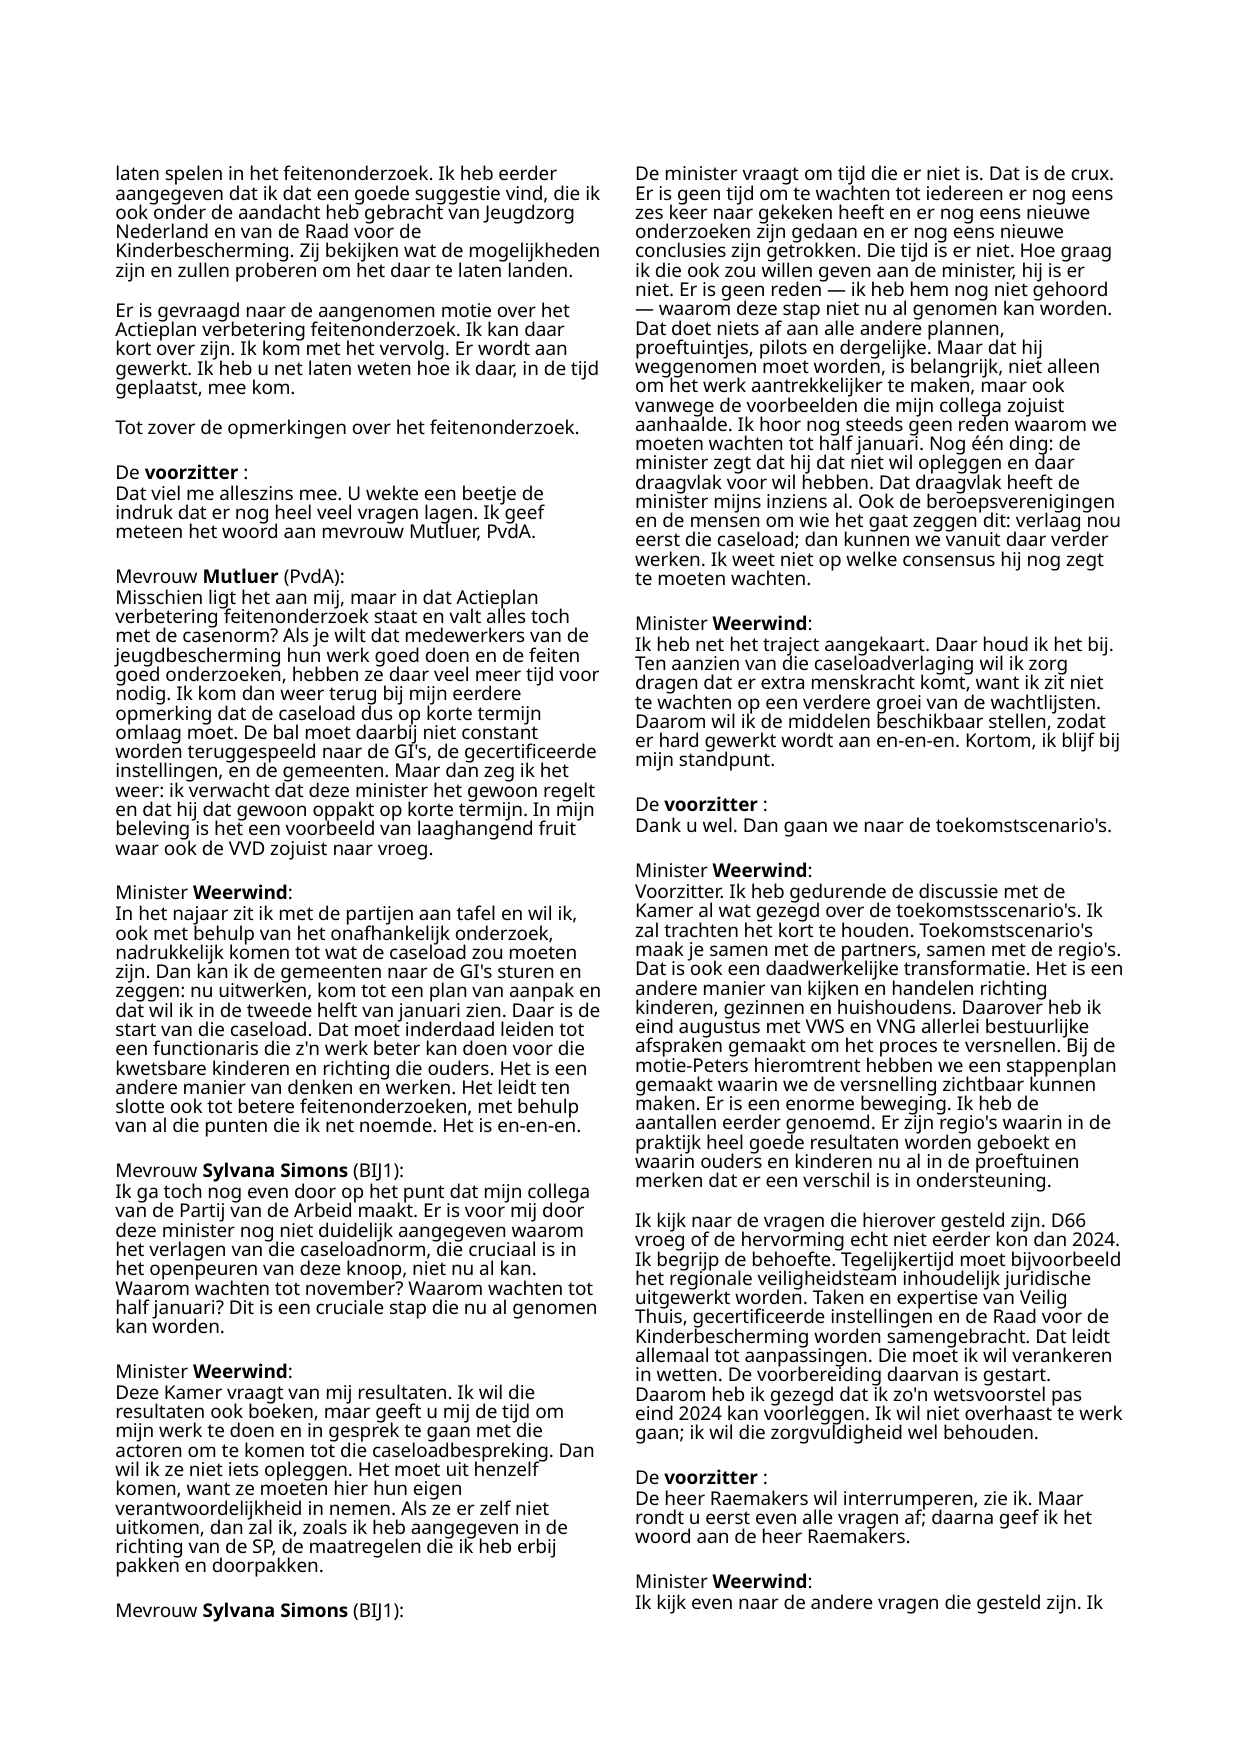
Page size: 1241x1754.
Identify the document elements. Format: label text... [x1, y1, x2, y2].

text Voorzitter. Ik heb gedurende de discussie met de Kamer al wat gezegd over de toekomstsscenario's. Ik zal trachten het kort te houden. Toekomstscenario's maak je samen met de partners, samen met de regio's. Dat is ook een daadwerkelijke transformatie. Het is een andere manier van kijken en handelen richting kinderen, gezinnen en huishoudens. Daarover heb ik eind augustus met VWS en VNG allerlei bestuurlijke afspraken gemaakt om het proces te versnellen. Bij de motie-Peters hieromtrent hebben we een stappenplan gemaakt waarin we de versnelling zichtbaar kunnen maken. Er is een enorme beweging. Ik heb de aantallen eerder genoemd. Er zijn regio's waarin in de praktijk heel goede resultaten worden geboekt en waarin ouders en kinderen nu al in de proeftuinen merken dat er een verschil is in ondersteuning. [635, 883, 1125, 1191]
text De voorzitter : [635, 1464, 1125, 1490]
text Minister Weerwind: [635, 1569, 1125, 1594]
text Ik heb net het traject aangekaart. Daar houd ik het bij. Ten aanzien van die caseloadverlaging wil ik zorg dragen dat er extra menskracht komt, want ik zit niet te wachten op een verdere groei van de wachtlijsten. Daarom wil ik de middelen beschikbaar stellen, zodat er hard gewerkt wordt aan en-en-en. Kortom, ik blijf bij mijn standpunt. [635, 636, 1125, 771]
text Mevrouw Sylvana Simons (BIJ1): [115, 1157, 605, 1183]
text Ik ga toch nog even door op het punt dat mijn collega van de Partij van de Arbeid maakt. Er is voor mij door deze minister nog niet duidelijk aangegeven waarom het verlagen van die caseloadnorm, die cruciaal is in het openpeuren van deze knoop, niet nu al kan. Waarom wachten tot november? Waarom wachten tot half januari? Dit is een cruciale stap die nu al genomen kan worden. [115, 1183, 605, 1337]
text Tot zover de opmerkingen over het feitenonderzoek. [115, 419, 605, 438]
text Minister Weerwind: [115, 1358, 605, 1384]
text De minister vraagt om tijd die er niet is. Dat is de crux. Er is geen tijd om te wachten tot iedereen er nog eens zes keer naar gekeken heeft en er nog eens nieuwe onderzoeken zijn gedaan en er nog eens nieuwe conclusies zijn getrokken. Die tijd is er niet. Hoe graag ik die ook zou willen geven aan de minister, hij is er niet. Er is geen reden — ik heb hem nog niet gehoord — waarom deze stap niet nu al genomen kan worden. Dat doet niets af aan alle andere plannen, proeftuintjes, pilots en dergelijke. Maar dat hij weggenomen moet worden, is belangrijk, niet alleen om het werk aantrekkelijker te maken, maar ook vanwege de voorbeelden die mijn collega zojuist aanhaalde. Ik hoor nog steeds geen reden waarom we moeten wachten tot half januari. Nog één ding: de minister zegt dat hij dat niet wil opleggen en daar draagvlak voor wil hebben. Dat draagvlak heeft de minister mijns inziens al. Ook de beroepsverenigingen en de mensen om wie het gaat zeggen dit: verlaag nou eerst die caseload; dan kunnen we vanuit daar verder werken. Ik weet niet op welke consensus hij nog zegt te moeten wachten. [635, 165, 1125, 589]
text Minister Weerwind: [635, 857, 1125, 883]
text Dat viel me alleszins mee. U wekte een beetje de indruk dat er nog heel veel vragen lagen. Ik geef meteen het woord aan mevrouw Mutluer, PvdA. [115, 484, 605, 542]
text Ik kijk naar de vragen die hierover gesteld zijn. D66 vroeg of de hervorming echt niet eerder kon dan 2024. Ik begrijp de behoefte. Tegelijkertijd moet bijvoorbeeld het regionale veiligheidsteam inhoudelijk juridische uitgewerkt worden. Taken en expertise van Veilig Thuis, gecertificeerde instellingen en de Raad voor de Kinderbescherming worden samengebracht. Dat leidt allemaal tot aanpassingen. Die moet ik wil verankeren in wetten. De voorbereiding daarvan is gestart. Daarom heb ik gezegd dat ik zo'n wetsvoorstel pas eind 2024 kan voorleggen. Ik wil niet overhaast te werk gaan; ik wil die zorgvuldigheid wel behouden. [635, 1212, 1125, 1443]
text De voorzitter : [115, 459, 605, 484]
text Ik kijk even naar de andere vragen die gesteld zijn. Ik [635, 1594, 1125, 1614]
text Minister Weerwind: [635, 610, 1125, 636]
text Minister Weerwind: [115, 879, 605, 905]
text Mevrouw Mutluer (PvdA): [115, 563, 605, 589]
text laten spelen in het feitenonderzoek. Ik heb eerder aangegeven dat ik dat een goede suggestie vind, die ik ook onder de aandacht heb gebracht van Jeugdzorg Nederland en van de Raad voor de Kinderbescherming. Zij bekijken wat de mogelijkheden zijn en zullen proberen om het daar te laten landen. [115, 165, 605, 281]
text In het najaar zit ik met de partijen aan tafel en wil ik, ook met behulp van het onafhankelijk onderzoek, nadrukkelijk komen tot wat de caseload zou moeten zijn. Dan kan ik de gemeenten naar de GI's sturen en zeggen: nu uitwerken, kom tot een plan van aanpak en dat wil ik in de tweede helft van januari zien. Daar is de start van die caseload. Dat moet inderdaad leiden tot een functionaris die z'n werk beter kan doen voor die kwetsbare kinderen en richting die ouders. Het is een andere manier van denken en werken. Het leidt ten slotte ook tot betere feitenonderzoeken, met behulp van al die punten die ik net noemde. Het is en-en-en. [115, 905, 605, 1137]
text De voorzitter : [635, 792, 1125, 817]
text Mevrouw Sylvana Simons (BIJ1): [115, 1597, 605, 1623]
text De heer Raemakers wil interrumperen, zie ik. Maar rondt u eerst even alle vragen af; daarna geef ik het woord aan de heer Raemakers. [635, 1490, 1125, 1548]
text Misschien ligt het aan mij, maar in dat Actieplan verbetering feitenonderzoek staat en valt alles toch met de casenorm? Als je wilt dat medewerkers van de jeugdbescherming hun werk goed doen en de feiten goed onderzoeken, hebben ze daar veel meer tijd voor nodig. Ik kom dan weer terug bij mijn eerdere opmerking dat de caseload dus op korte termijn omlaag moet. De bal moet daarbij niet constant worden teruggespeeld naar de GI's, de gecertificeerde instellingen, en de gemeenten. Maar dan zeg ik het weer: ik verwacht dat deze minister het gewoon regelt en dat hij dat gewoon oppakt op korte termijn. In mijn beleving is het een voorbeeld van laaghangend fruit waar ook de VVD zojuist naar vroeg. [115, 589, 605, 859]
text Deze Kamer vraagt van mij resultaten. Ik wil die resultaten ook boeken, maar geeft u mij de tijd om mijn werk te doen en in gesprek te gaan met die actoren om te komen tot die caseloadbespreking. Dan wil ik ze niet iets opleggen. Het moet uit henzelf komen, want ze moeten hier hun eigen verantwoordelijkheid in nemen. Als ze er zelf niet uitkomen, dan zal ik, zoals ik heb aangegeven in de richting van de SP, de maatregelen die ik heb erbij pakken en doorpakken. [115, 1384, 605, 1577]
text Er is gevraagd naar de aangenomen motie over het Actieplan verbetering feitenonderzoek. Ik kan daar kort over zijn. Ik kom met het vervolg. Er wordt aan gewerkt. Ik heb u net laten weten hoe ik daar, in de tijd geplaatst, mee kom. [115, 302, 605, 398]
text Dank u wel. Dan gaan we naar de toekomstscenario's. [635, 817, 1125, 837]
